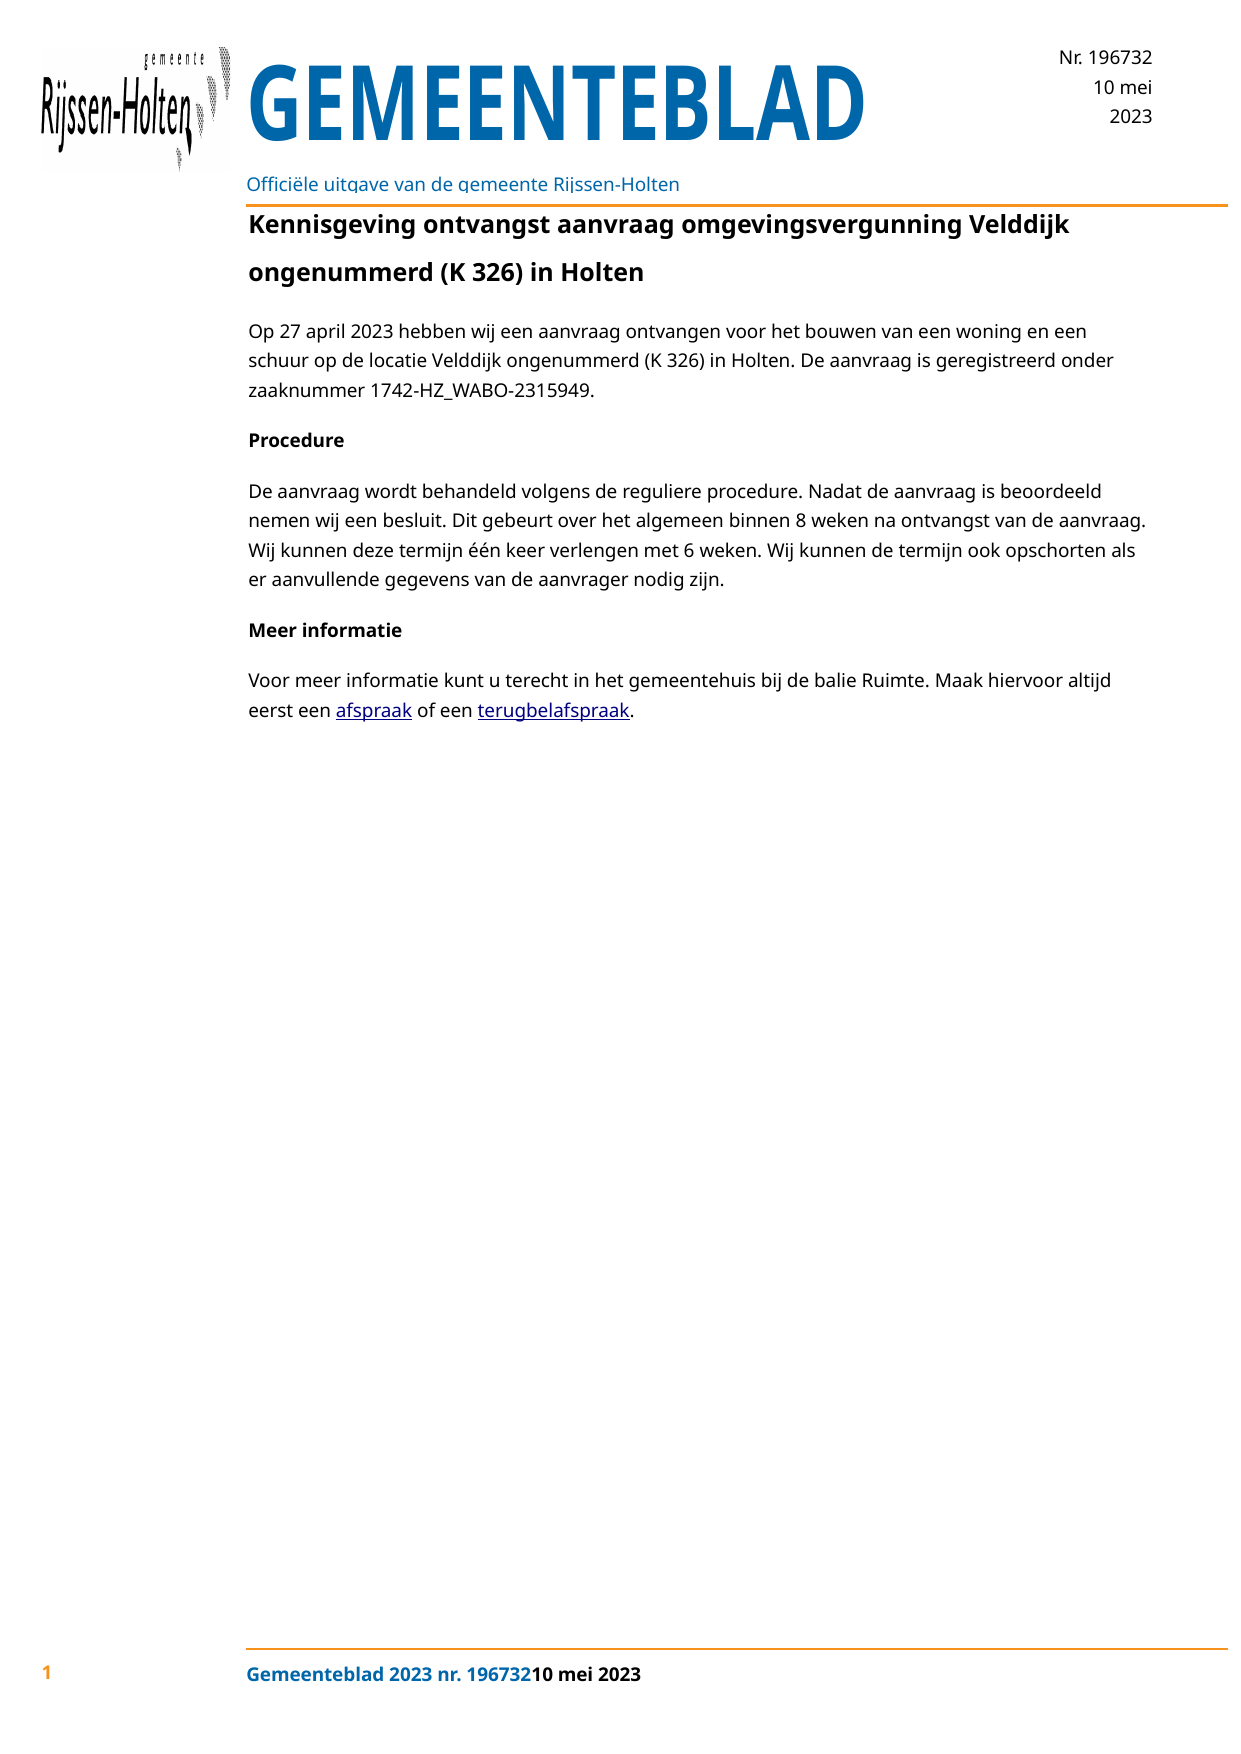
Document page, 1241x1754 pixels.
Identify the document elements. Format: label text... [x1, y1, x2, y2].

text Kennisgeving ontvangst aanvraag omgevingsvergunning Velddijk ongenummerd (K 326) in Holten [248, 207, 1152, 288]
text Procedure [248, 427, 1152, 453]
text Op 27 april 2023 hebben wij een aanvraag ontvangen voor het bouwen van een woning en een schuur op de locatie Velddijk ongenummerd (K 326) in Holten. De aanvraag is geregistreerd onder zaaknummer 1742-HZ_WABO-2315949. [248, 318, 1152, 403]
text Voor meer informatie kunt u terecht in het gemeentehuis bij de balie Ruimte. Maak hiervoor altijd eerst een afspraak of een terugbelafspraak. [248, 667, 1152, 723]
text De aanvraag wordt behandeld volgens de reguliere procedure. Nadat de aanvraag is beoordeeld nemen wij een besluit. Dit gebeurt over het algemeen binnen 8 weken na ontvangst van de aanvraag. Wij kunnen deze termijn één keer verlengen met 6 weken. Wij kunnen de termijn ook opschorten als er aanvullende gegevens van de aanvrager nodig zijn. [248, 478, 1152, 592]
text Meer informatie [248, 617, 1152, 643]
picture [41, 47, 231, 172]
